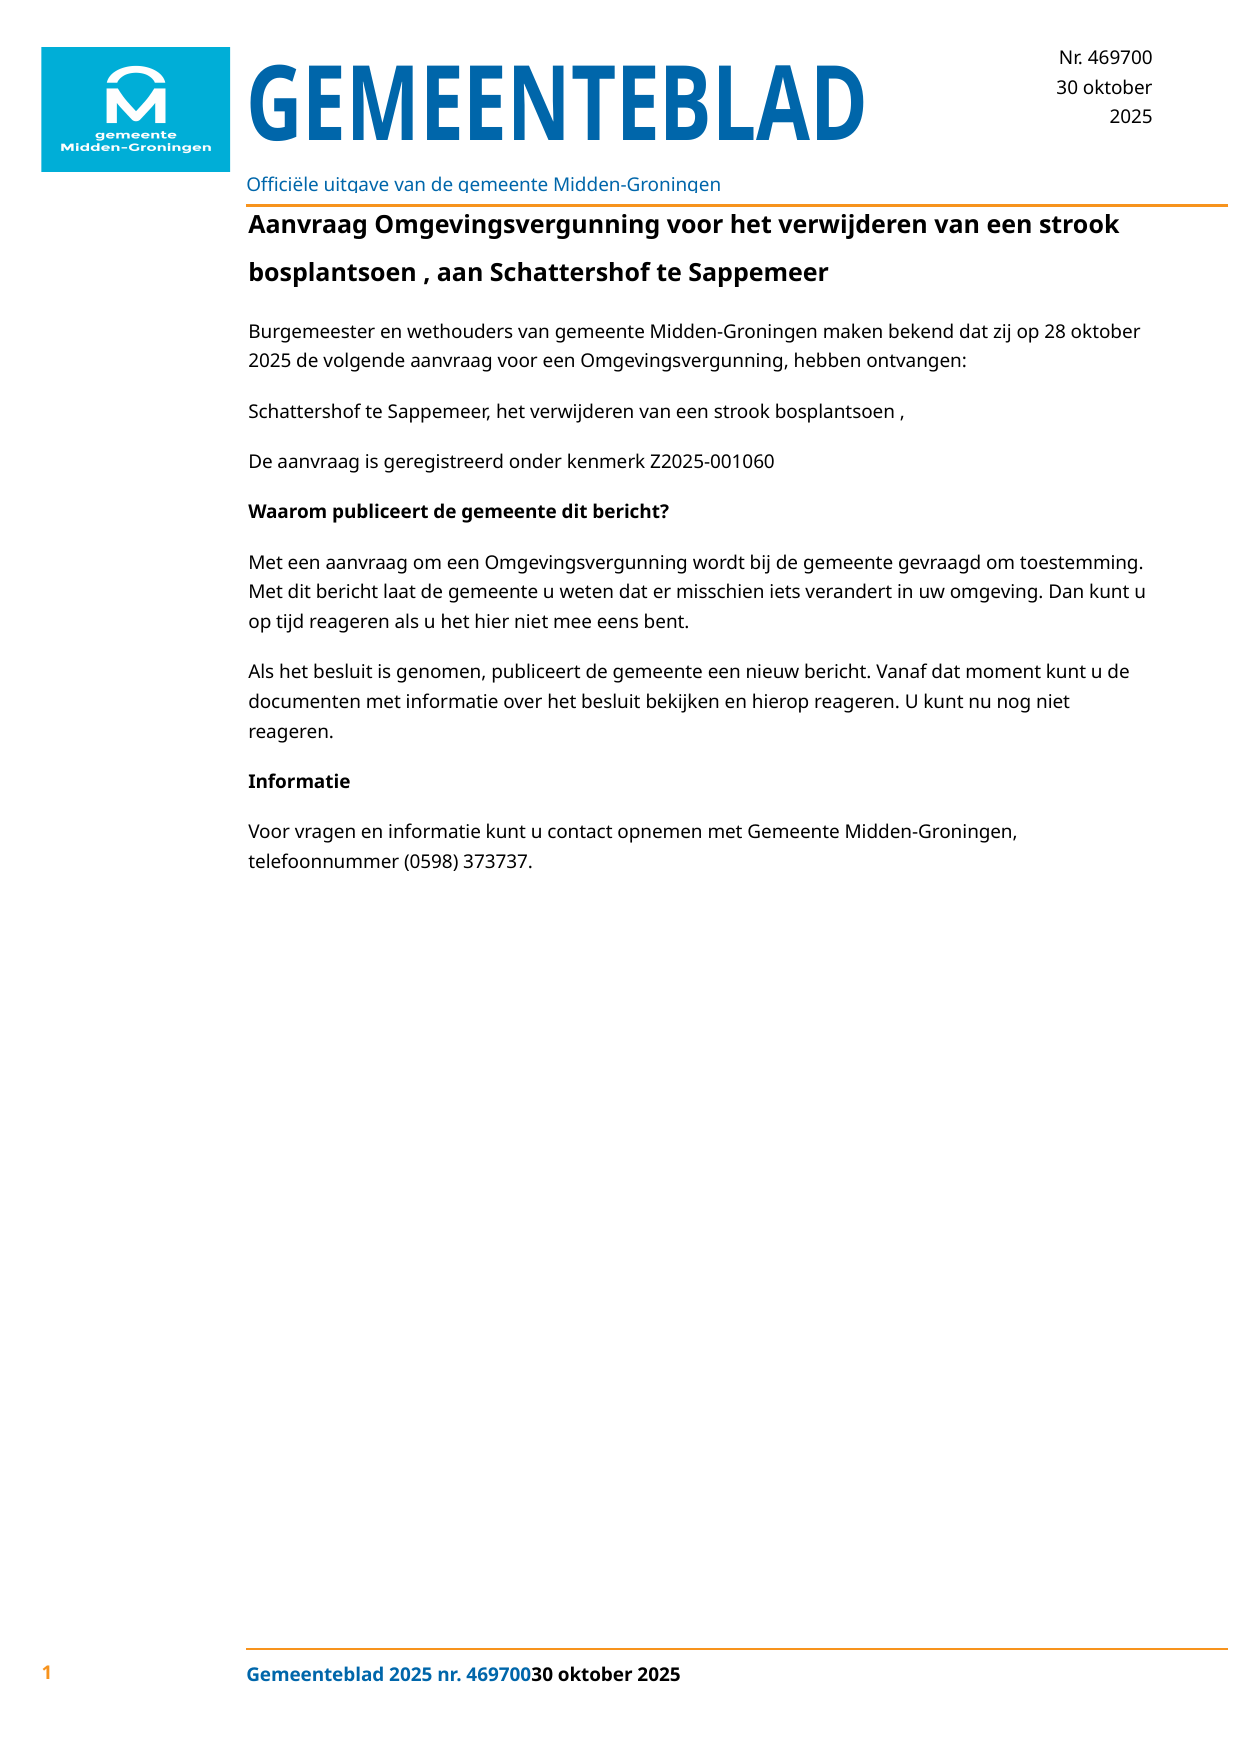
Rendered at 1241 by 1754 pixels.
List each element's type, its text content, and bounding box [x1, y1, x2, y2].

text Informatie [248, 768, 1152, 794]
text Voor vragen en informatie kunt u contact opnemen met Gemeente Midden-Groningen, telefoonnummer (0598) 373737. [248, 819, 1152, 874]
picture [108, 66, 164, 82]
text Met een aanvraag om een Omgevingsvergunning wordt bij de gemeente gevraagd om toestemming. Met dit bericht laat de gemeente u weten dat er misschien iets verandert in uw omgeving. Dan kunt u op tijd reageren als u het hier niet mee eens bent. [248, 549, 1152, 634]
text Aanvraag Omgevingsvergunning voor het verwijderen van een strook bosplantsoen , aan Schattershof te Sappemeer [248, 207, 1152, 288]
text De aanvraag is geregistreerd onder kenmerk Z2025-001060 [248, 448, 1152, 474]
text Schattershof te Sappemeer, het verwijderen van een strook bosplantsoen , [248, 398, 1152, 424]
text Waarom publiceert de gemeente dit bericht? [248, 499, 1152, 524]
picture [184, 146, 190, 153]
text Als het besluit is genomen, publiceert de gemeente een nieuw bericht. Vanaf dat moment kunt u de documenten met informatie over het besluit bekijken en hierop reageren. U kunt nu nog niet reageren. [248, 659, 1152, 744]
text Burgemeester en wethouders van gemeente Midden-Groningen maken bekend dat zij op 28 oktober 2025 de volgende aanvraag voor een Omgevingsvergunning, hebben ontvangen: [248, 318, 1152, 373]
picture [107, 89, 165, 122]
